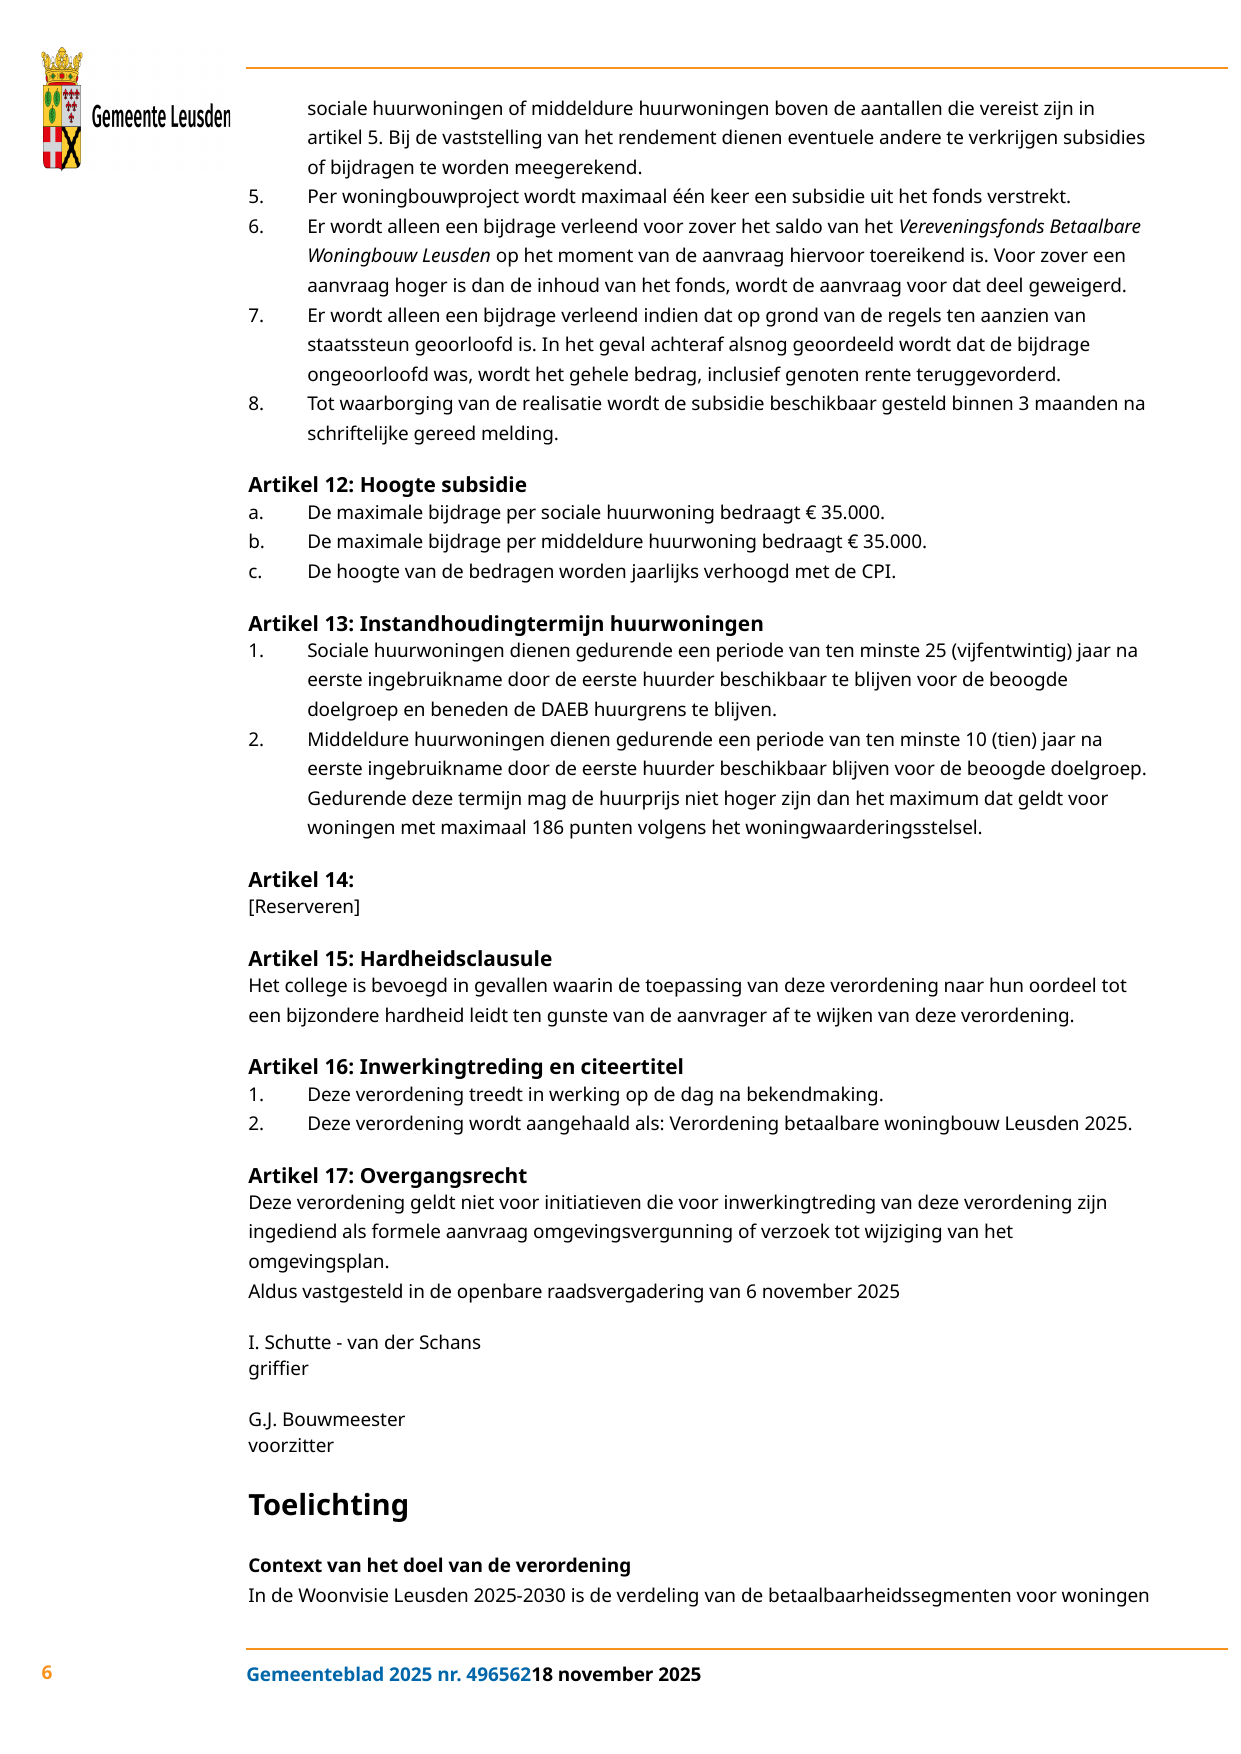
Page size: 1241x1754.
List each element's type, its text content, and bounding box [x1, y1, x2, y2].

text Artikel 17: Overgangsrecht [248, 1161, 1152, 1189]
list Middeldure huurwoningen dienen gedurende een periode van ten minste 10 (tien) jaar na eerste ingebruikname door de eerste huurder beschikbaar blijven voor de beoogde doelgroep. Gedurende deze termijn mag de huurprijs niet hoger zijn dan het maximum dat geldt voor woningen met maximaal 186 punten volgens het woningwaarderingsstelsel. [248, 726, 1152, 840]
list Deze verordening treedt in werking op de dag na bekendmaking. [248, 1081, 1152, 1106]
list Er wordt alleen een bijdrage verleend voor zover het saldo van het Vereveningsfonds Betaalbare Woningbouw Leusden op het moment van de aanvraag hiervoor toereikend is. Voor zover een aanvraag hoger is dan de inhoud van het fonds, wordt de aanvraag voor dat deel geweigerd. [248, 213, 1152, 298]
picture [41, 47, 231, 172]
list Sociale huurwoningen dienen gedurende een periode van ten minste 25 (vijfentwintig) jaar na eerste ingebruikname door de eerste huurder beschikbaar te blijven voor de beoogde doelgroep en beneden de DAEB huurgrens te blijven. [248, 637, 1152, 722]
list De hoogte van de bedragen worden jaarlijks verhoogd met de CPI. [248, 558, 1152, 584]
text Artikel 16: Inwerkingtreding en citeertitel [248, 1052, 1152, 1081]
list De maximale bijdrage per middeldure huurwoning bedraagt € 35.000. [248, 529, 1152, 554]
text G.J. Bouwmeester [248, 1407, 1152, 1432]
text Het college is bevoegd in gevallen waarin de toepassing van deze verordening naar hun oordeel tot een bijzondere hardheid leidt ten gunste van de aanvrager af te wijken van deze verordening. [248, 972, 1152, 1028]
text Deze verordening geldt niet voor initiatieven die voor inwerkingtreding van deze verordening zijn ingediend als formele aanvraag omgevingsvergunning of verzoek tot wijziging van het omgevingsplan. [248, 1189, 1152, 1274]
text Toelichting [248, 1484, 1152, 1523]
text I. Schutte - van der Schans [248, 1329, 1152, 1355]
text griffier [248, 1355, 1152, 1381]
text Aldus vastgesteld in de openbare raadsvergadering van 6 november 2025 [248, 1278, 1152, 1304]
list Er wordt alleen een bijdrage verleend indien dat op grond van de regels ten aanzien van staatssteun geoorloofd is. In het geval achteraf alsnog geoordeeld wordt dat de bijdrage ongeoorloofd was, wordt het gehele bedrag, inclusief genoten rente teruggevorderd. [248, 302, 1152, 387]
list De maximale bijdrage per sociale huurwoning bedraagt € 35.000. [248, 499, 1152, 525]
text Context van het doel van de verordening [248, 1553, 1152, 1578]
list Tot waarborging van de realisatie wordt de subsidie beschikbaar gesteld binnen 3 maanden na schriftelijke gereed melding. [248, 391, 1152, 446]
text voorzitter [248, 1432, 1152, 1458]
list Per woningbouwproject wordt maximaal één keer een subsidie uit het fonds verstrekt. [248, 183, 1152, 209]
text Artikel 14: [248, 865, 1152, 893]
text [Reserveren] [248, 893, 1152, 919]
text Artikel 15: Hardheidsclausule [248, 944, 1152, 972]
text In de Woonvisie Leusden 2025-2030 is de verdeling van de betaalbaarheidssegmenten voor woningen [248, 1582, 1152, 1608]
text Artikel 13: Instandhoudingtermijn huurwoningen [248, 609, 1152, 637]
list Deze verordening wordt aangehaald als: Verordening betaalbare woningbouw Leusden 2025. [248, 1110, 1152, 1136]
text Artikel 12: Hoogte subsidie [248, 471, 1152, 499]
list sociale huurwoningen of middeldure huurwoningen boven de aantallen die vereist zijn in artikel 5. Bij de vaststelling van het rendement dienen eventuele andere te verkrijgen subsidies of bijdragen te worden meegerekend. [248, 95, 1152, 180]
